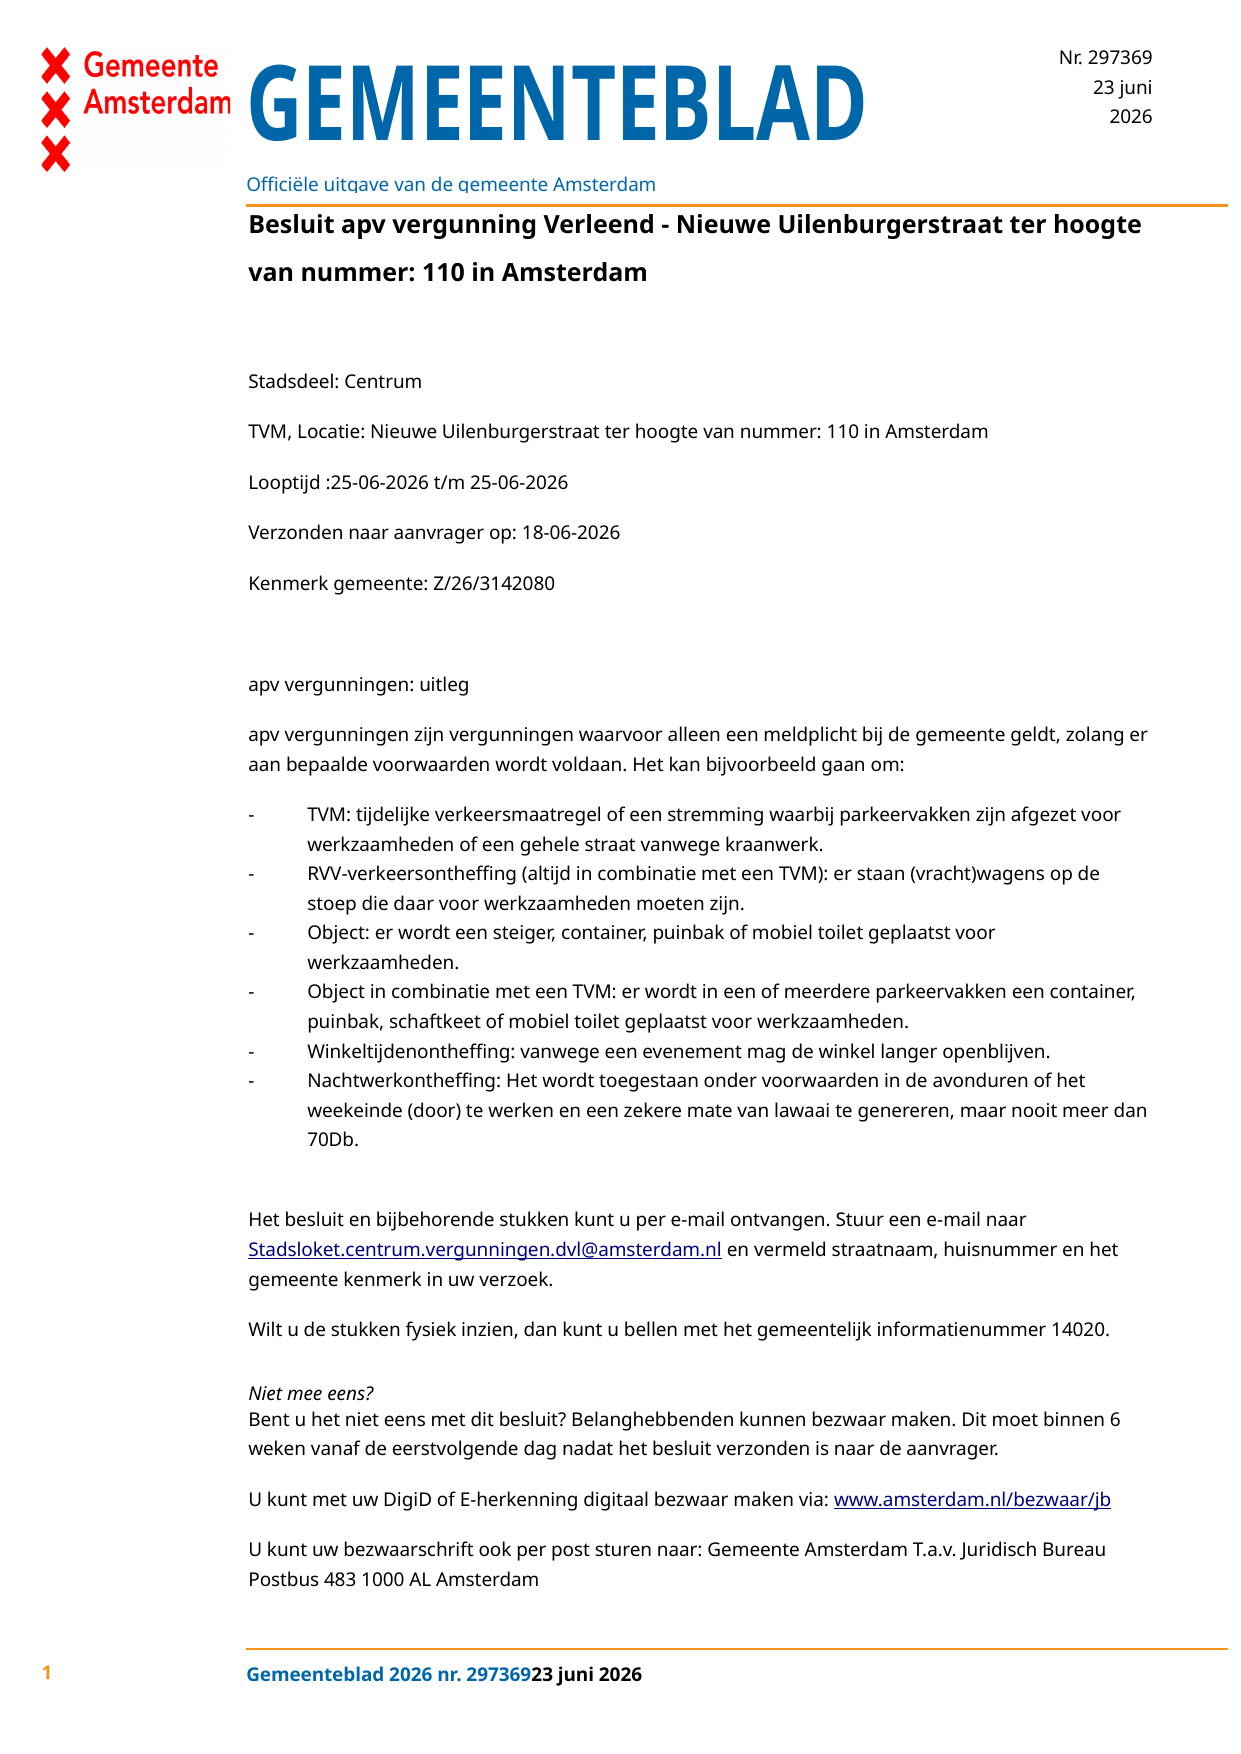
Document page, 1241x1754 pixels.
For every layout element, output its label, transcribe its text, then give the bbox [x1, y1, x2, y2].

text Het besluit en bijbehorende stukken kunt u per e-mail ontvangen. Stuur een e-mail naar Stadsloket.centrum.vergunningen.dvl@amsterdam.nl en vermeld straatnaam, huisnummer en het gemeente kenmerk in uw verzoek. [248, 1207, 1152, 1292]
list TVM: tijdelijke verkeersmaatregel of een stremming waarbij parkeervakken zijn afgezet voor werkzaamheden of een gehele straat vanwege kraanwerk. [248, 801, 1152, 857]
text apv vergunningen: uitleg [248, 671, 1152, 697]
list RVV-verkeersontheffing (altijd in combinatie met een TVM): er staan (vracht)wagens op de stoep die daar voor werkzaamheden moeten zijn. [248, 860, 1152, 916]
text Looptijd :25-06-2026 t/m 25-06-2026 [248, 469, 1152, 495]
text apv vergunningen zijn vergunningen waarvoor alleen een meldplicht bij de gemeente geldt, zolang er aan bepaalde voorwaarden wordt voldaan. Het kan bijvoorbeeld gaan om: [248, 721, 1152, 777]
list Nachtwerkontheffing: Het wordt toegestaan onder voorwaarden in de avonduren of het weekeinde (door) te werken en een zekere mate van lawaai te genereren, maar nooit meer dan 70Db. [248, 1067, 1152, 1152]
text U kunt met uw DigiD of E-herkenning digitaal bezwaar maken via: www.amsterdam.nl/bezwaar/jb [248, 1486, 1152, 1512]
list Object: er wordt een steiger, container, puinbak of mobiel toilet geplaatst voor werkzaamheden. [248, 919, 1152, 975]
text Stadsdeel: Centrum [248, 368, 1152, 394]
text Niet mee eens? [248, 1380, 1152, 1406]
text Bent u het niet eens met dit besluit? Belanghebbenden kunnen bezwaar maken. Dit moet binnen 6 weken vanaf de eerstvolgende dag nadat het besluit verzonden is naar de aanvrager. [248, 1406, 1152, 1461]
text Wilt u de stukken fysiek inzien, dan kunt u bellen met het gemeentelijk informatienummer 14020. [248, 1316, 1152, 1342]
text TVM, Locatie: Nieuwe Uilenburgerstraat ter hoogte van nummer: 110 in Amsterdam [248, 419, 1152, 444]
text Verzonden naar aanvrager op: 18-06-2026 [248, 519, 1152, 545]
list Object in combinatie met een TVM: er wordt in een of meerdere parkeervakken een container, puinbak, schaftkeet of mobiel toilet geplaatst voor werkzaamheden. [248, 979, 1152, 1034]
text Besluit apv vergunning Verleend - Nieuwe Uilenburgerstraat ter hoogte van nummer: 110 in Amsterdam [248, 207, 1152, 288]
picture [41, 47, 231, 172]
text Kenmerk gemeente: Z/26/3142080 [248, 570, 1152, 596]
text U kunt uw bezwaarschrift ook per post sturen naar: Gemeente Amsterdam T.a.v. Juridisch Bureau Postbus 483 1000 AL Amsterdam [248, 1536, 1152, 1592]
list Winkeltijdenontheffing: vanwege een evenement mag de winkel langer openblijven. [248, 1038, 1152, 1064]
